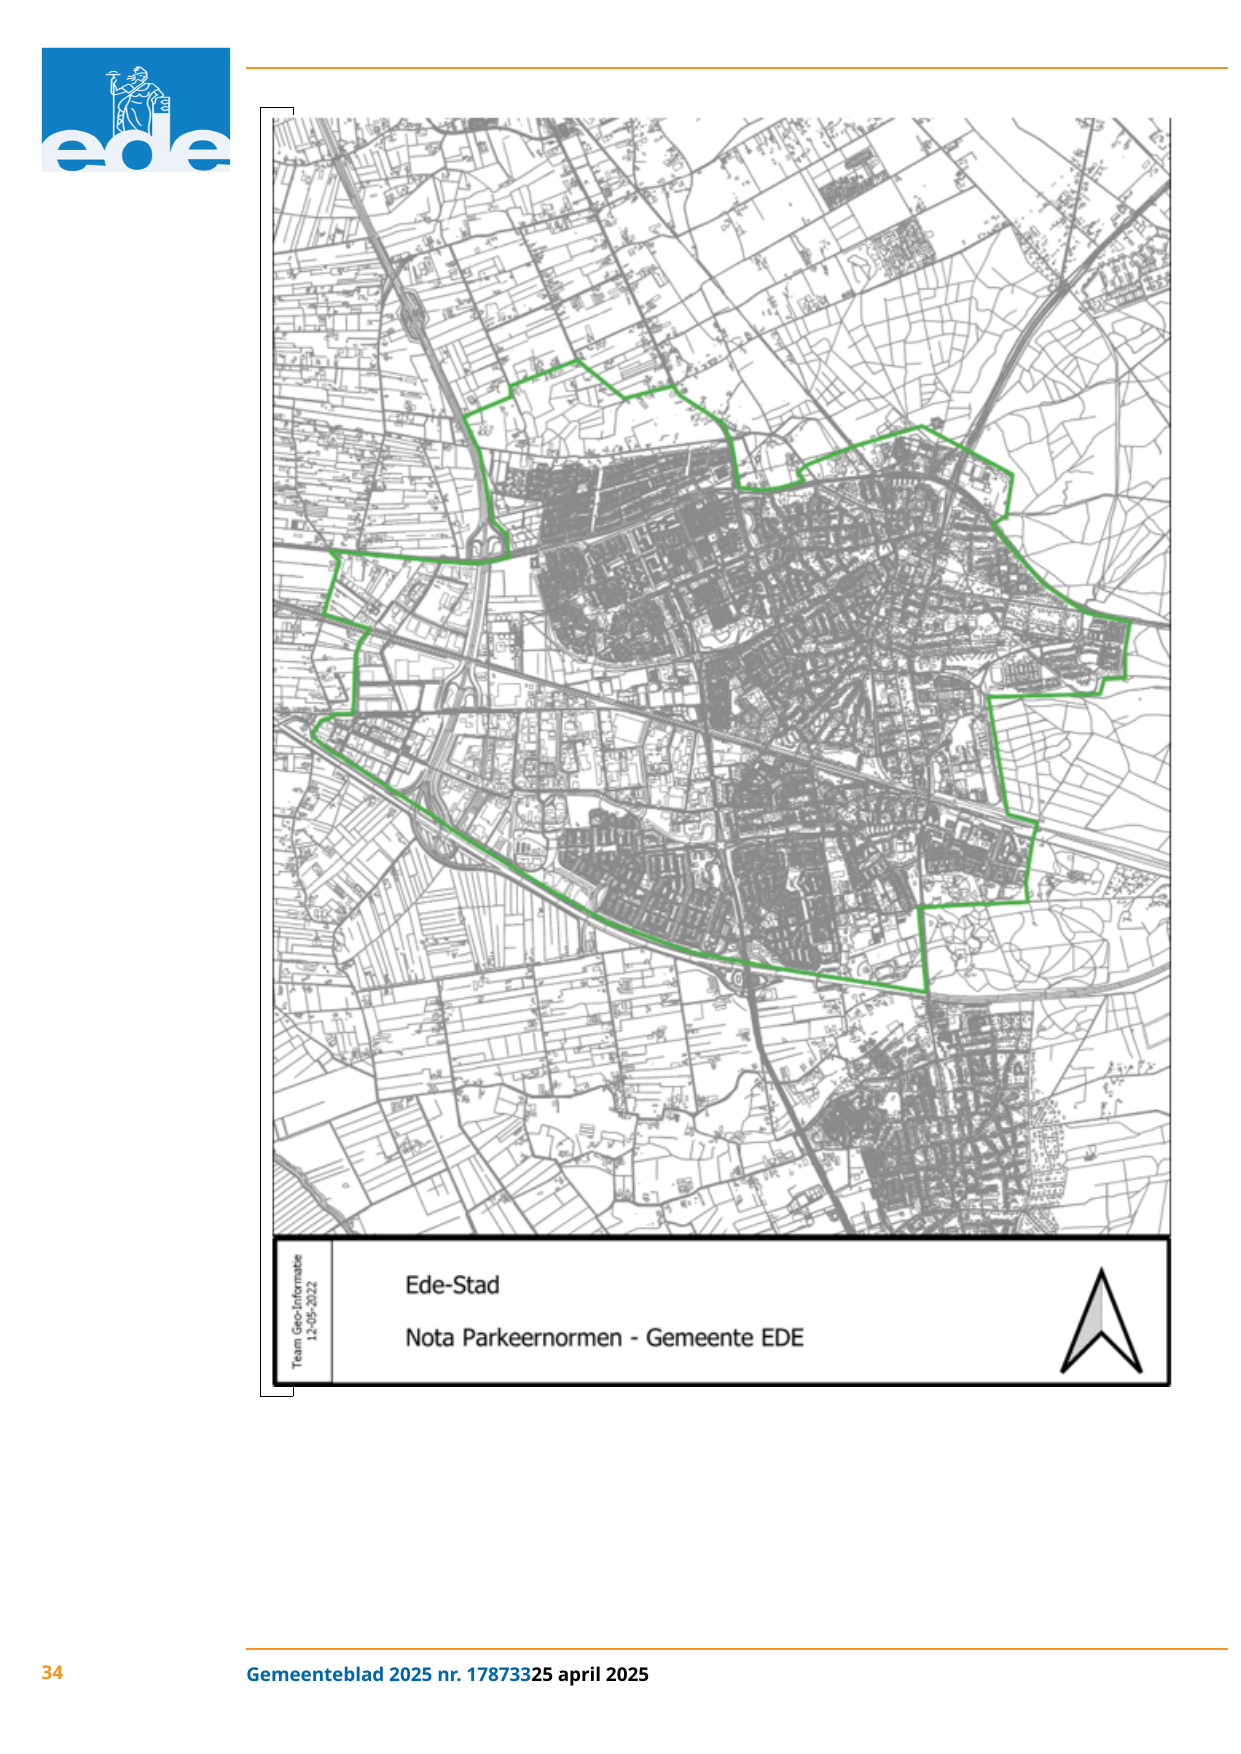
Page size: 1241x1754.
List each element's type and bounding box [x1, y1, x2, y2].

picture [41, 47, 231, 172]
picture [268, 115, 1173, 1387]
